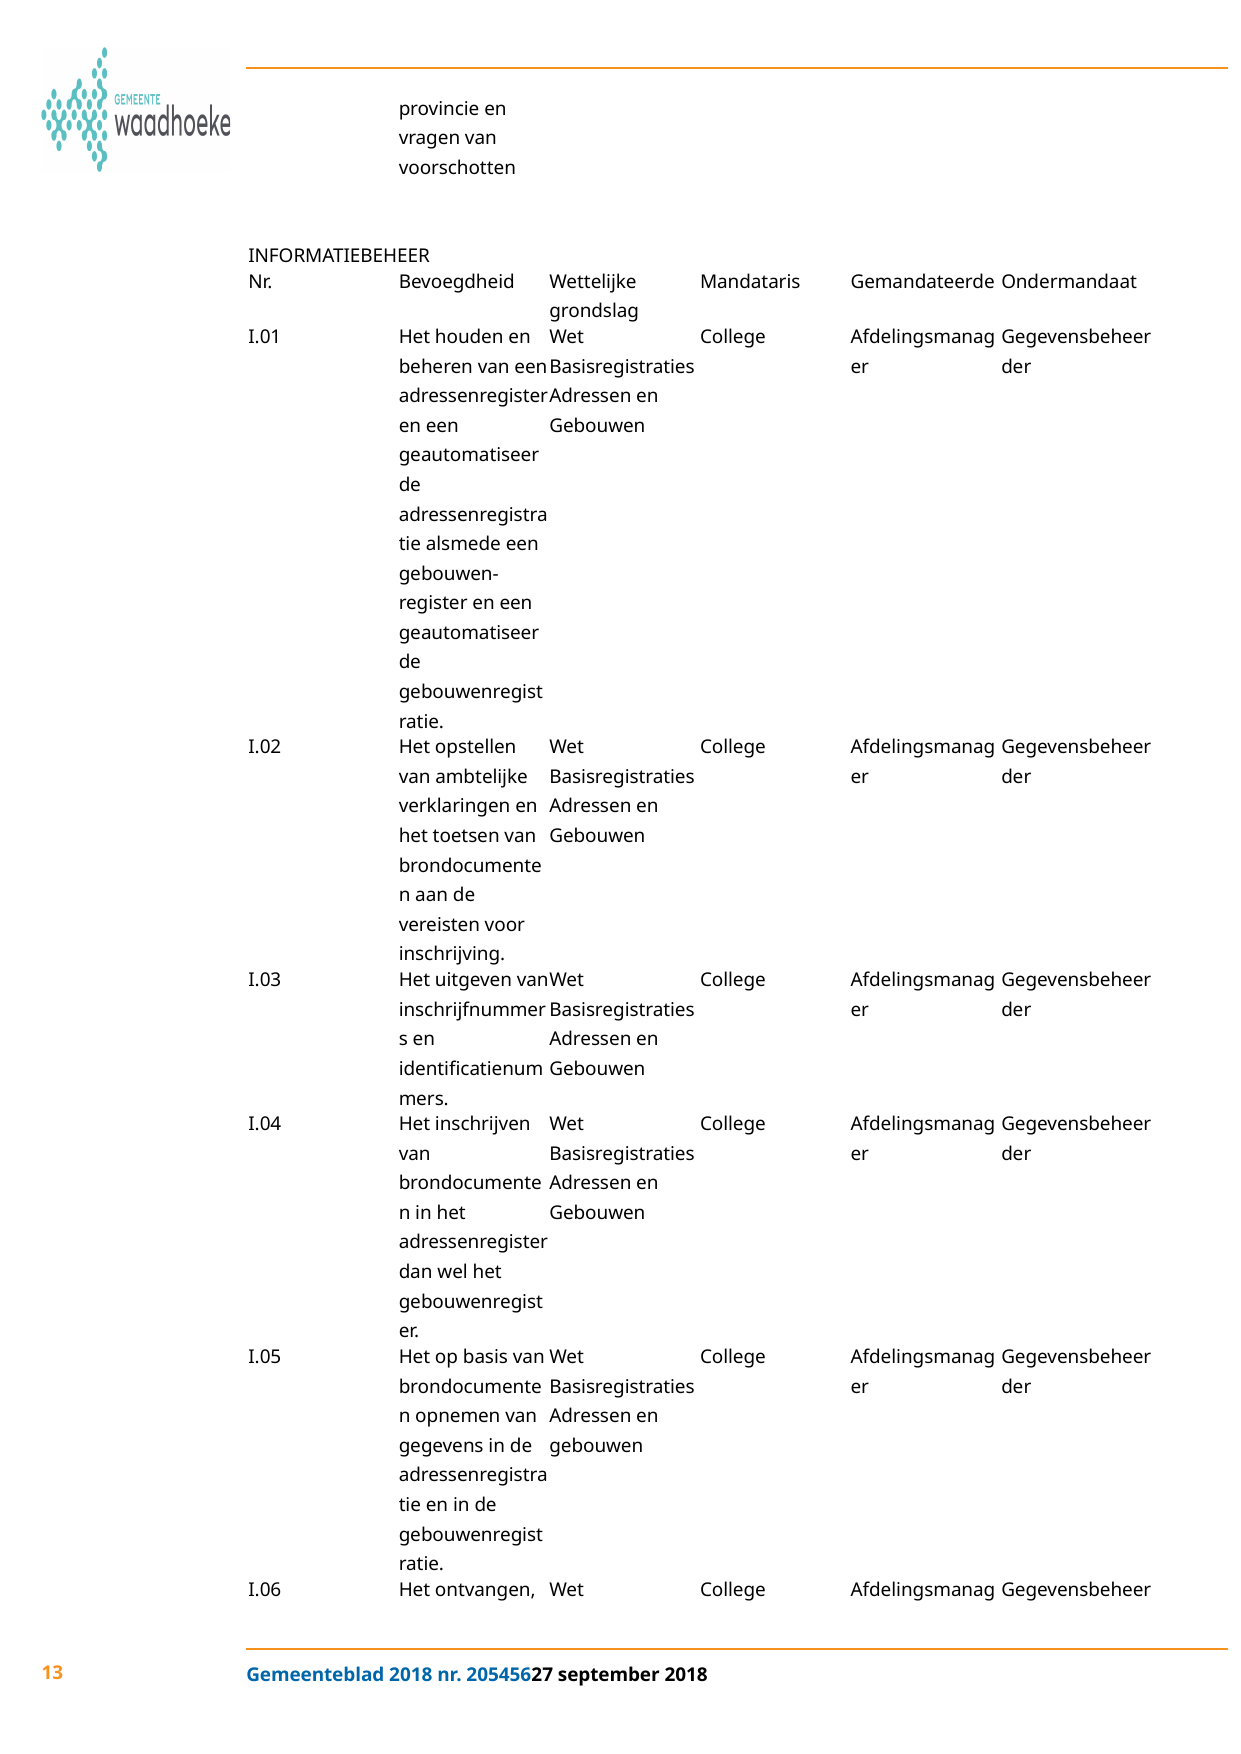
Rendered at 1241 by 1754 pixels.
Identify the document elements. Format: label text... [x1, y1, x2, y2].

table_cell [850, 95, 1001, 180]
table_cell [248, 95, 398, 180]
table_cell [1001, 95, 1152, 180]
table_cell Afdelingsmanager [850, 1343, 1001, 1576]
table_cell Het ontvangen, [399, 1576, 549, 1602]
table_cell Wet Basisregistraties Adressen en Gebouwen [549, 734, 700, 966]
table_cell College [700, 734, 850, 966]
table_cell College [700, 1343, 850, 1576]
table_cell Wet Basisregistraties Adressen en Gebouwen [549, 1110, 700, 1343]
table_cell Gegevensbeheer [1001, 1576, 1152, 1602]
table_cell Wet [549, 1576, 700, 1602]
table_cell Gegevensbeheerder [1001, 1343, 1152, 1576]
table_cell I.06 [248, 1576, 398, 1602]
table_cell Bevoegdheid [399, 268, 549, 323]
table_header INFORMATIEBEHEER [248, 242, 1152, 268]
table_cell Afdelingsmanager [850, 1110, 1001, 1343]
table_cell Het uitgeven van inschrijfnummers en identificatienummers. [399, 966, 549, 1110]
table_cell Het inschrijven van brondocumenten in het adressenregister dan wel het gebouwenregister. [399, 1110, 549, 1343]
table_cell Nr. [248, 268, 398, 323]
table_cell College [700, 1576, 850, 1602]
table_cell Afdelingsmanager [850, 323, 1001, 733]
table_cell Afdelingsmanag [850, 1576, 1001, 1602]
table_cell Het opstellen van ambtelijke verklaringen en het toetsen van brondocumenten aan de vereisten voor inschrijving. [399, 734, 549, 966]
table_cell Afdelingsmanager [850, 966, 1001, 1110]
table_cell Afdelingsmanager [850, 734, 1001, 966]
table_cell Het op basis van brondocumenten opnemen van gegevens in de adressenregistratie en in de gebouwenregistratie. [399, 1343, 549, 1576]
table_cell Mandataris [700, 268, 850, 323]
table_cell Wet Basisregistraties Adressen en gebouwen [549, 1343, 700, 1576]
table_cell Wet Basisregistraties Adressen en Gebouwen [549, 323, 700, 733]
table_cell provincie en vragen van voorschotten [399, 95, 549, 180]
table_cell Wettelijke grondslag [549, 268, 700, 323]
table_cell Gegevensbeheerder [1001, 1110, 1152, 1343]
table_cell I.01 [248, 323, 398, 733]
table_cell I.02 [248, 734, 398, 966]
table_cell Gegevensbeheerder [1001, 734, 1152, 966]
table_cell Wet Basisregistraties Adressen en Gebouwen [549, 966, 700, 1110]
table_cell Gegevensbeheerder [1001, 966, 1152, 1110]
table_cell College [700, 323, 850, 733]
table_cell Gemandateerde [850, 268, 1001, 323]
table_cell College [700, 1110, 850, 1343]
table_cell Het houden en beheren van een adressenregister en een geautomatiseerde adressenregistratie alsmede een gebouwen-register en een geautomatiseerde gebouwenregistratie. [399, 323, 549, 733]
table_cell [700, 95, 850, 180]
table_cell [549, 95, 700, 180]
table_cell College [700, 966, 850, 1110]
table_cell I.04 [248, 1110, 398, 1343]
table_cell Ondermandaat [1001, 268, 1152, 323]
table_cell I.03 [248, 966, 398, 1110]
table_cell I.05 [248, 1343, 398, 1576]
table_cell Gegevensbeheerder [1001, 323, 1152, 733]
picture [41, 47, 231, 172]
